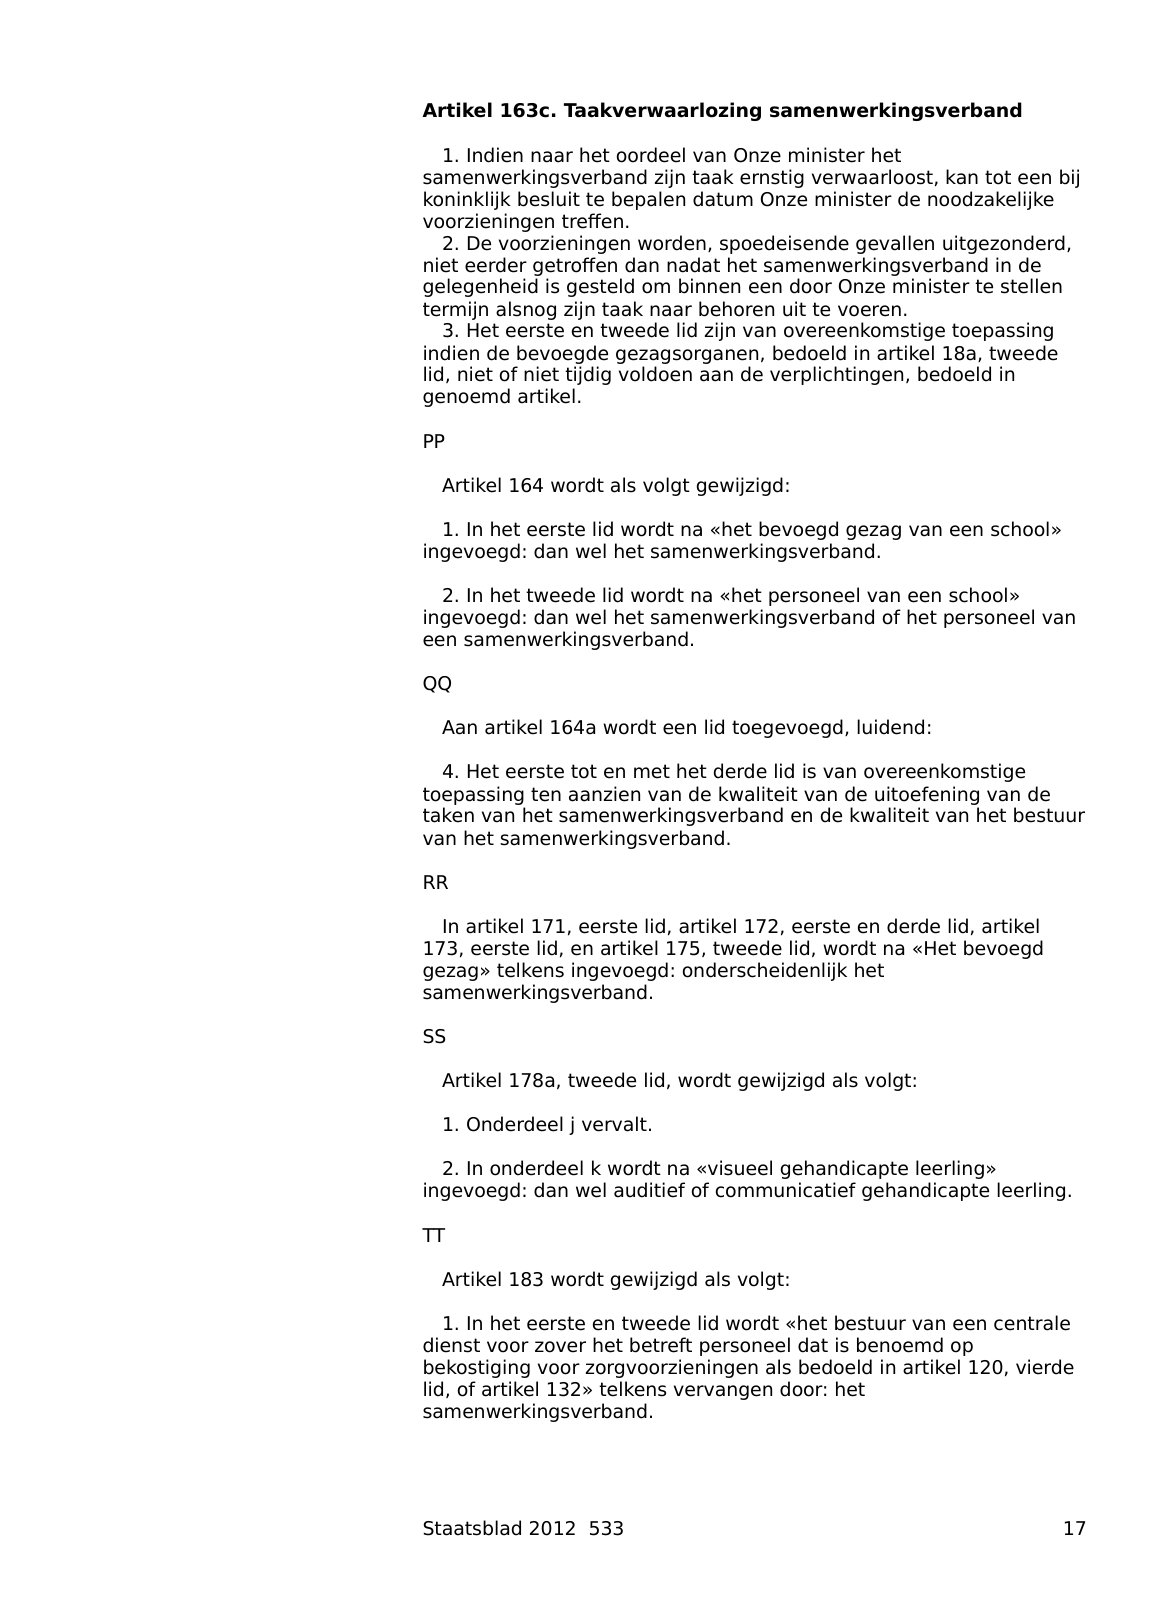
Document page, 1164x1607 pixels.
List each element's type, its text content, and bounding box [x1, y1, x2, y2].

text Artikel 164 wordt als volgt gewijzigd: [422, 475, 1087, 497]
text PP [422, 431, 1087, 452]
text 1. In het eerste lid wordt na «het bevoegd gezag van een school» ingevoegd: dan wel het samenwerkingsverband. [422, 519, 1087, 563]
text QQ [422, 673, 1087, 695]
text RR [422, 872, 1087, 893]
text Aan artikel 164a wordt een lid toegevoegd, luidend: [422, 717, 1087, 739]
subtitle Artikel 163c. Taakverwaarlozing samenwerkingsverband [422, 100, 1087, 122]
text 1. In het eerste en tweede lid wordt «het bestuur van een centrale dienst voor zover het betreft personeel dat is benoemd op bekostiging voor zorgvoorzieningen als bedoeld in artikel 120, vierde lid, of artikel 132» telkens vervangen door: het samenwerkingsverband. [422, 1313, 1087, 1423]
text Artikel 178a, tweede lid, wordt gewijzigd als volgt: [422, 1070, 1087, 1092]
text 3. Het eerste en tweede lid zijn van overeenkomstige toepassing indien de bevoegde gezagsorganen, bedoeld in artikel 18a, tweede lid, niet of niet tijdig voldoen aan de verplichtingen, bedoeld in genoemd artikel. [422, 320, 1087, 408]
text SS [422, 1026, 1087, 1048]
text 1. Onderdeel j vervalt. [422, 1114, 1087, 1136]
text 2. De voorzieningen worden, spoedeisende gevallen uitgezonderd, niet eerder getroffen dan nadat het samenwerkingsverband in de gelegenheid is gesteld om binnen een door Onze minister te stellen termijn alsnog zijn taak naar behoren uit te voeren. [422, 232, 1087, 320]
text TT [422, 1224, 1087, 1246]
text Artikel 183 wordt gewijzigd als volgt: [422, 1269, 1087, 1291]
text 2. In onderdeel k wordt na «visueel gehandicapte leerling» ingevoegd: dan wel auditief of communicatief gehandicapte leerling. [422, 1158, 1087, 1202]
text 2. In het tweede lid wordt na «het personeel van een school» ingevoegd: dan wel het samenwerkingsverband of het personeel van een samenwerkingsverband. [422, 585, 1087, 651]
text 1. Indien naar het oordeel van Onze minister het samenwerkingsverband zijn taak ernstig verwaarloost, kan tot een bij koninklijk besluit te bepalen datum Onze minister de noodzakelijke voorzieningen treffen. [422, 144, 1087, 232]
text 4. Het eerste tot en met het derde lid is van overeenkomstige toepassing ten aanzien van de kwaliteit van de uitoefening van de taken van het samenwerkingsverband en de kwaliteit van het bestuur van het samenwerkingsverband. [422, 761, 1087, 849]
text In artikel 171, eerste lid, artikel 172, eerste en derde lid, artikel 173, eerste lid, en artikel 175, tweede lid, wordt na «Het bevoegd gezag» telkens ingevoegd: onderscheidenlijk het samenwerkingsverband. [422, 916, 1087, 1004]
